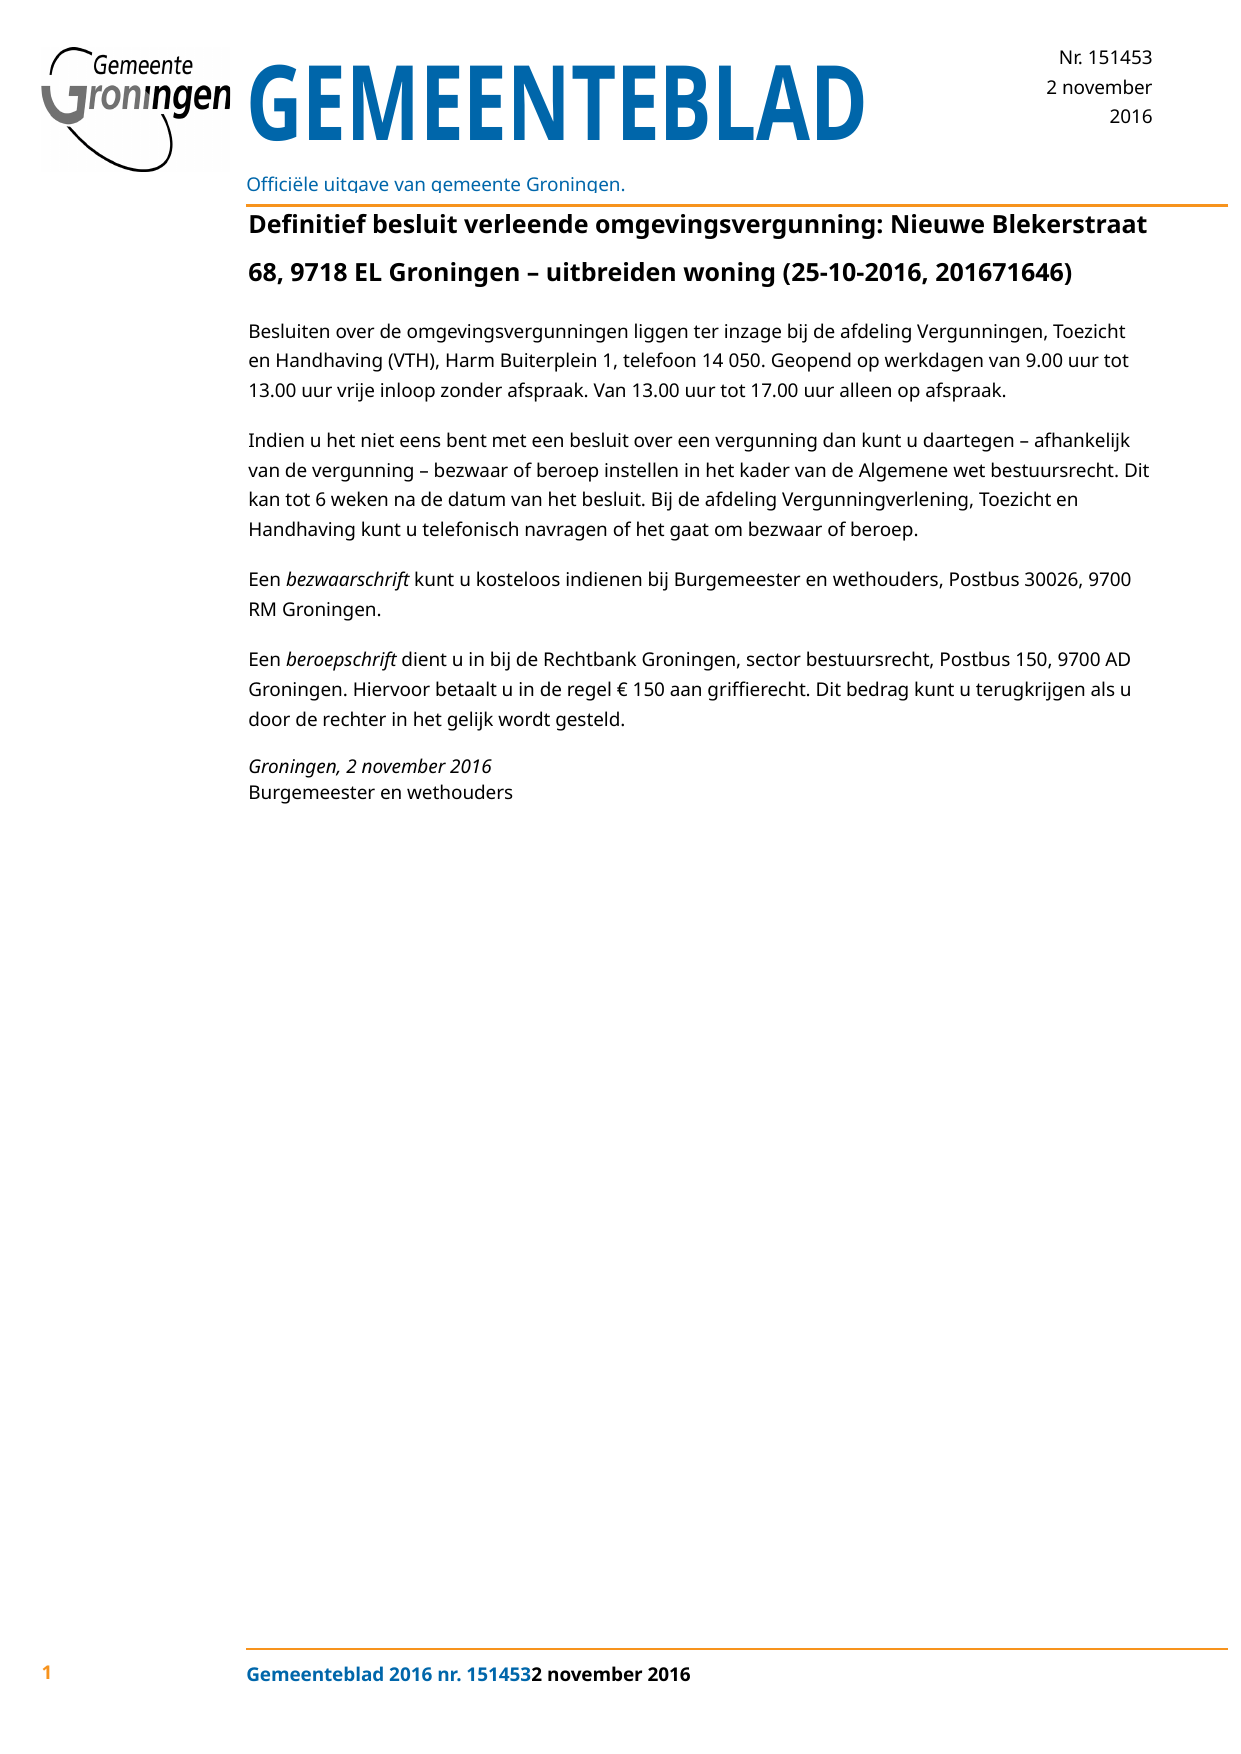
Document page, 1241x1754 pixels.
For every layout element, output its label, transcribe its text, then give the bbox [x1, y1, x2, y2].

text Een beroepschrift dient u in bij de Rechtbank Groningen, sector bestuursrecht, Postbus 150, 9700 AD Groningen. Hiervoor betaalt u in de regel € 150 aan griffierecht. Dit bedrag kunt u terugkrijgen als u door de rechter in het gelijk wordt gesteld. [248, 647, 1152, 732]
text Groningen, 2 november 2016 [248, 754, 1152, 779]
text Een bezwaarschrift kunt u kosteloos indienen bij Burgemeester en wethouders, Postbus 30026, 9700 RM Groningen. [248, 567, 1152, 622]
text Definitief besluit verleende omgevingsvergunning: Nieuwe Blekerstraat 68, 9718 EL Groningen – uitbreiden woning (25-10-2016, 201671646) [248, 207, 1152, 288]
text Burgemeester en wethouders [248, 779, 1152, 805]
picture [41, 47, 231, 172]
text Besluiten over de omgevingsvergunningen liggen ter inzage bij de afdeling Vergunningen, Toezicht en Handhaving (VTH), Harm Buiterplein 1, telefoon 14 050. Geopend op werkdagen van 9.00 uur tot 13.00 uur vrije inloop zonder afspraak. Van 13.00 uur tot 17.00 uur alleen op afspraak. [248, 318, 1152, 403]
text Indien u het niet eens bent met een besluit over een vergunning dan kunt u daartegen – afhankelijk van de vergunning – bezwaar of beroep instellen in het kader van de Algemene wet bestuursrecht. Dit kan tot 6 weken na de datum van het besluit. Bij de afdeling Vergunningverlening, Toezicht en Handhaving kunt u telefonisch navragen of het gaat om bezwaar of beroep. [248, 427, 1152, 542]
